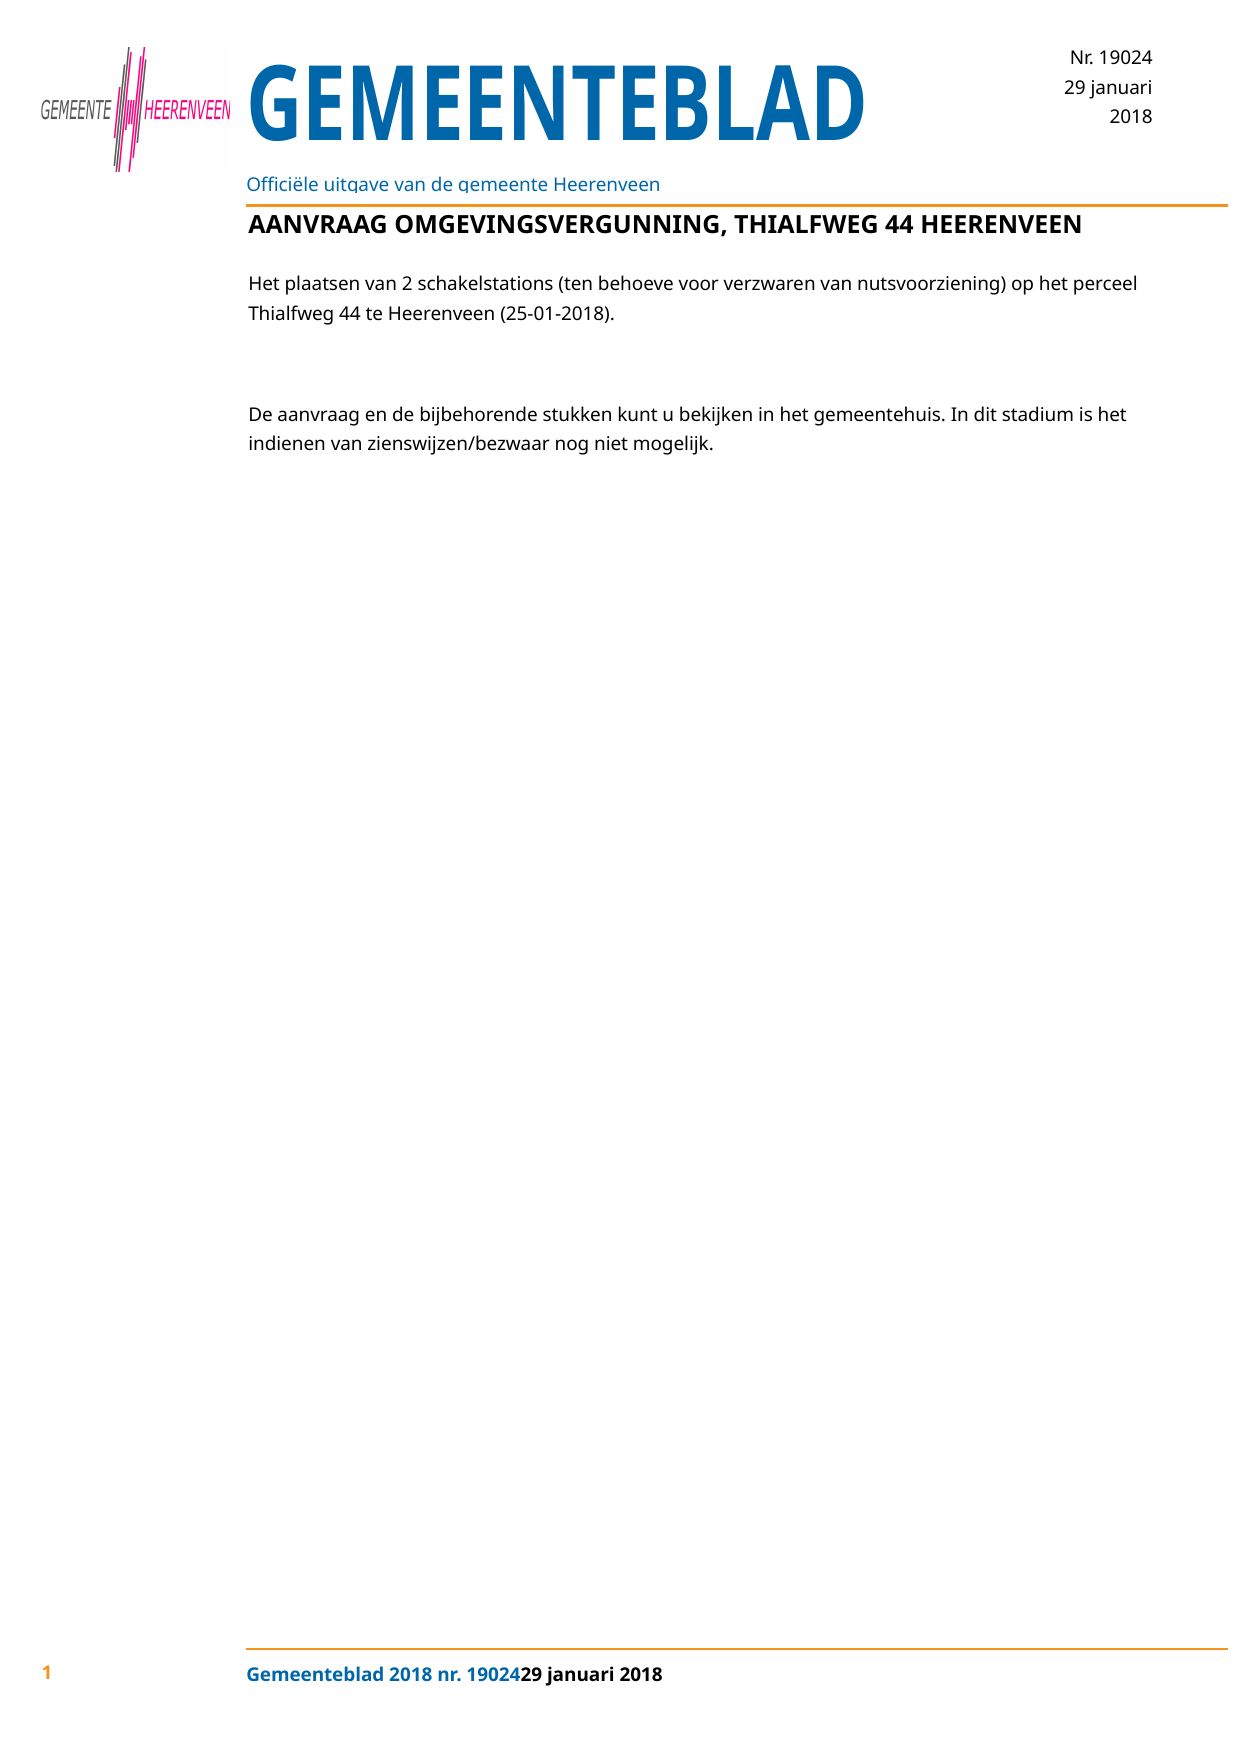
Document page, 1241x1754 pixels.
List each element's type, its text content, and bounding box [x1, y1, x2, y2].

picture [41, 47, 231, 172]
text De aanvraag en de bijbehorende stukken kunt u bekijken in het gemeentehuis. In dit stadium is het indienen van zienswijzen/bezwaar nog niet mogelijk. [248, 401, 1152, 456]
text Het plaatsen van 2 schakelstations (ten behoeve voor verzwaren van nutsvoorziening) op het perceel Thialfweg 44 te Heerenveen (25-01-2018). [248, 270, 1152, 326]
text AANVRAAG OMGEVINGSVERGUNNING, THIALFWEG 44 HEERENVEEN [248, 207, 1152, 241]
